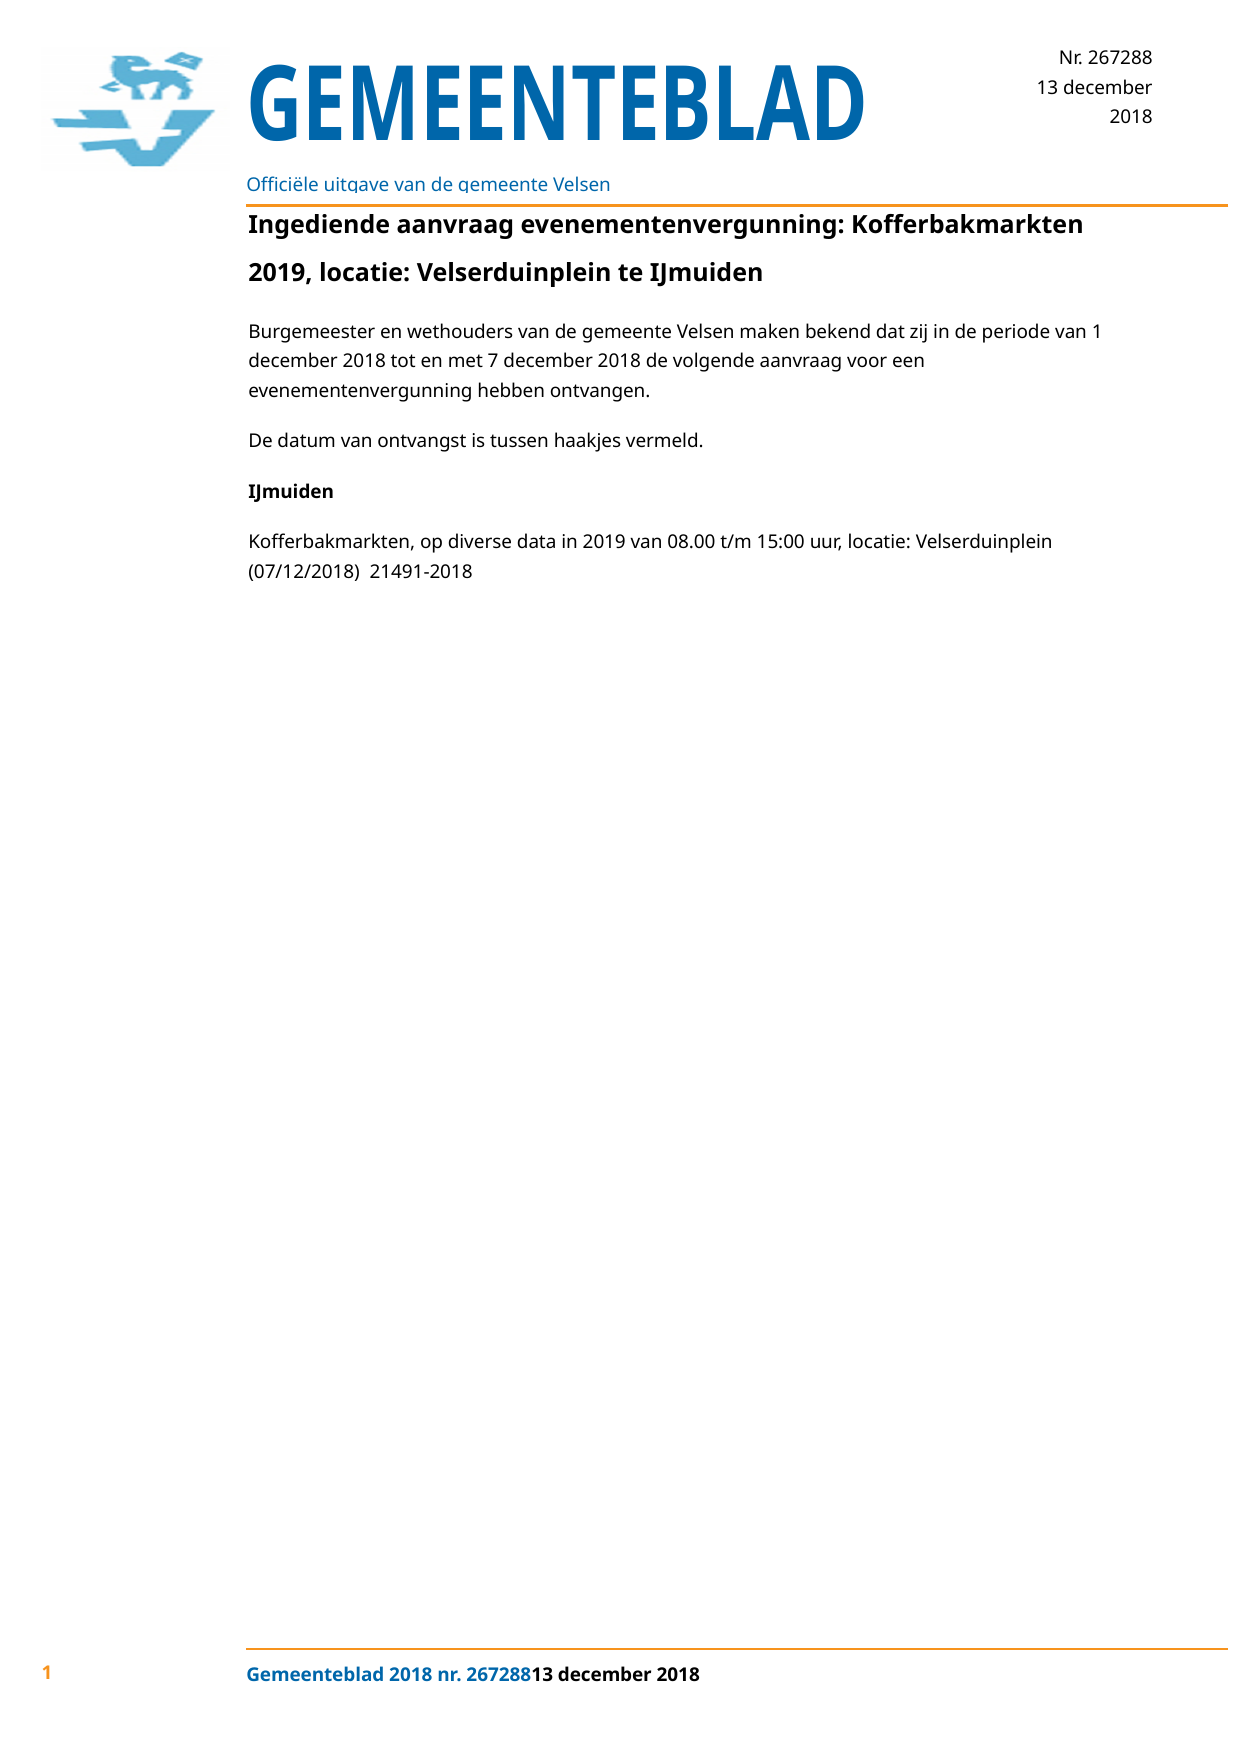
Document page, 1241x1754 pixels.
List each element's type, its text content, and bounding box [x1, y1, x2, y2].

text Kofferbakmarkten, op diverse data in 2019 van 08.00 t/m 15:00 uur, locatie: Velserduinplein (07/12/2018) 21491-2018 [248, 528, 1152, 584]
text IJmuiden [248, 478, 1152, 504]
text Burgemeester en wethouders van de gemeente Velsen maken bekend dat zij in de periode van 1 december 2018 tot en met 7 december 2018 de volgende aanvraag voor een evenementenvergunning hebben ontvangen. [248, 318, 1152, 403]
text De datum van ontvangst is tussen haakjes vermeld. [248, 427, 1152, 453]
text Ingediende aanvraag evenementenvergunning: Kofferbakmarkten 2019, locatie: Velserduinplein te IJmuiden [248, 207, 1152, 288]
picture [41, 47, 231, 172]
